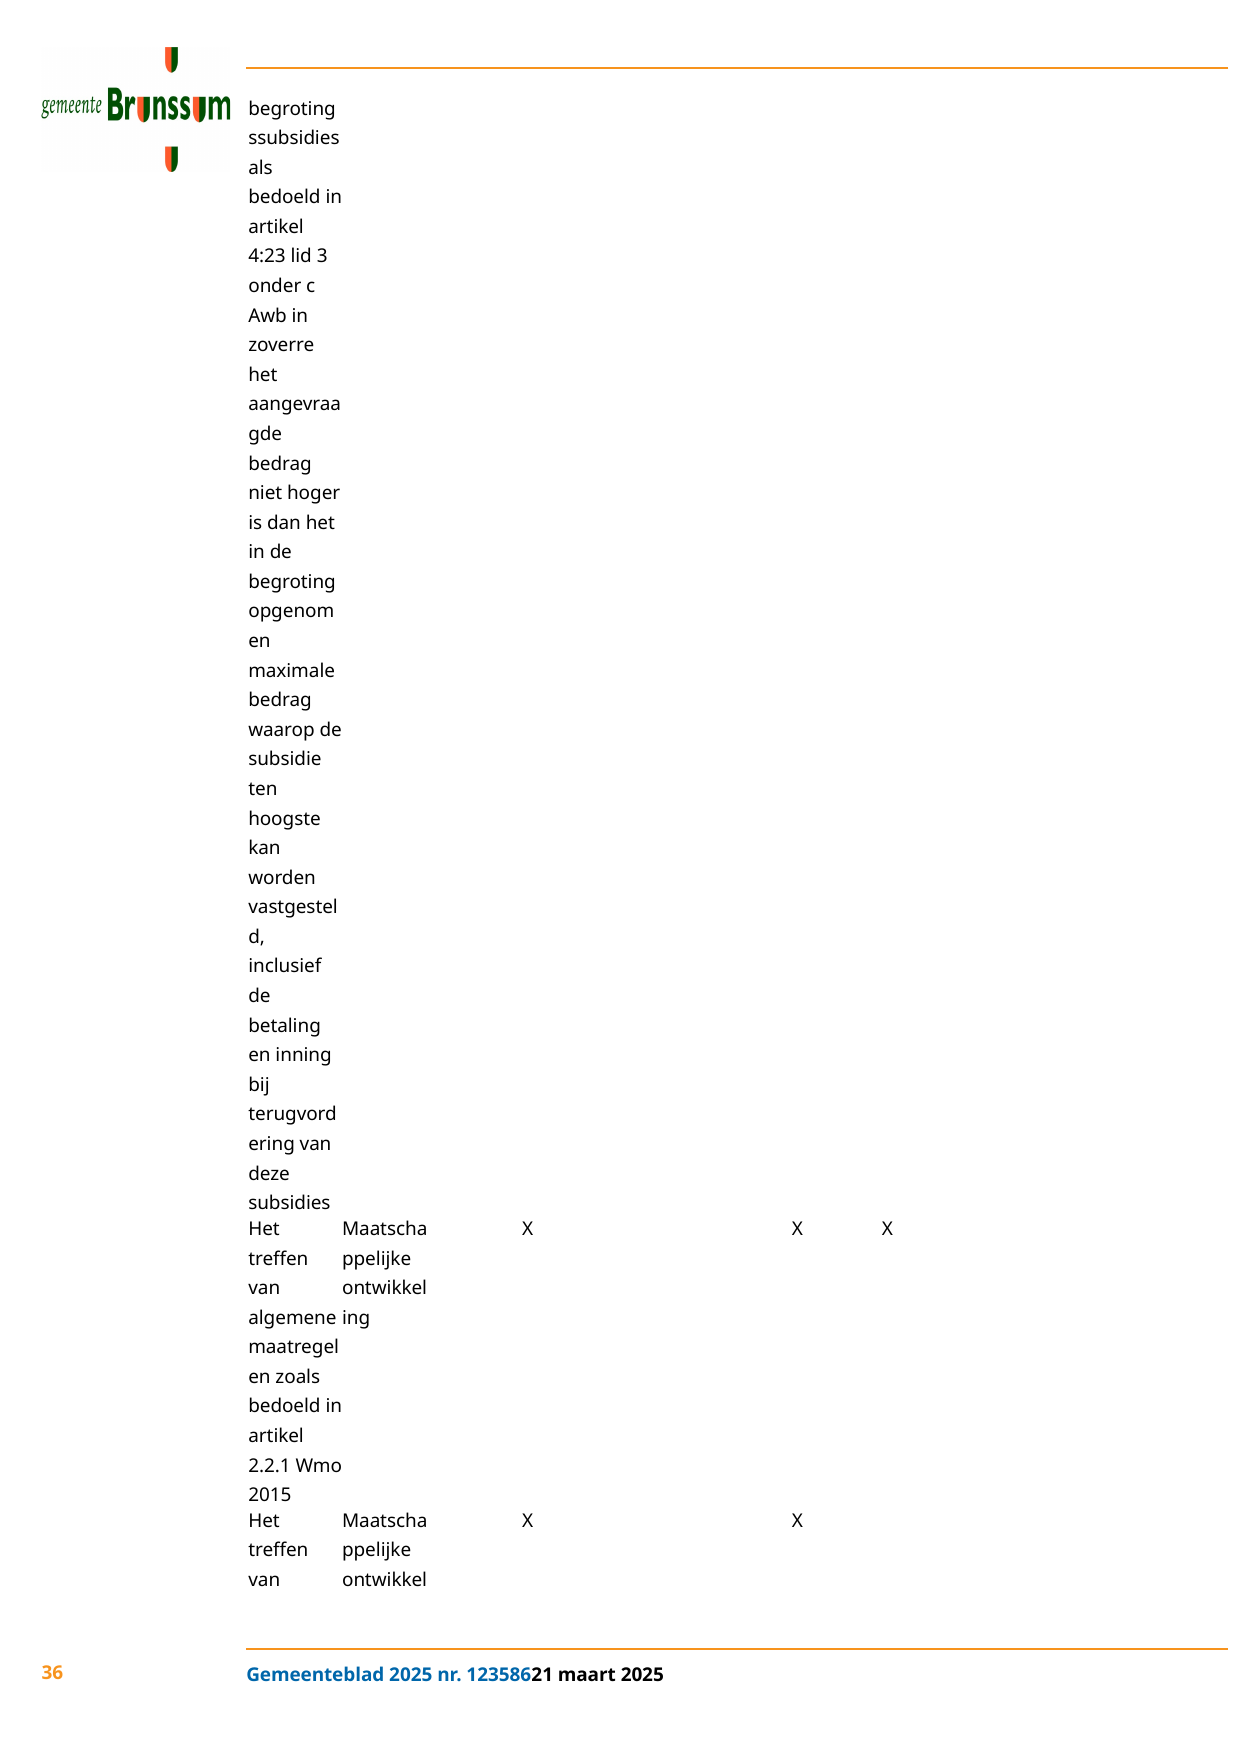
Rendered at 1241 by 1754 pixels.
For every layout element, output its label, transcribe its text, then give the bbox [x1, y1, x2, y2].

table_cell Het treffen van [248, 1507, 342, 1592]
table_cell [612, 95, 702, 1215]
table_cell X [522, 1507, 612, 1592]
table_cell [1062, 1507, 1152, 1592]
table_cell X [882, 1215, 972, 1507]
table_cell [432, 1215, 522, 1507]
table_cell [522, 95, 612, 1215]
table_cell X [522, 1215, 612, 1507]
table_cell [702, 1507, 792, 1592]
table_cell [612, 1215, 702, 1507]
table_cell [432, 1507, 522, 1592]
table_cell begrotingssubsidies als bedoeld in artikel 4:23 lid 3 onder c Awb in zoverre het aangevraagde bedrag niet hoger is dan het in de begroting opgenomen maximale bedrag waarop de subsidie ten hoogste kan worden vastgesteld, inclusief de betaling en inning bij terugvordering van deze subsidies [248, 95, 342, 1215]
table_cell Het treffen van algemene maatregelen zoals bedoeld in artikel 2.2.1 Wmo 2015 [248, 1215, 342, 1507]
table_cell [882, 95, 972, 1215]
table_cell [972, 1215, 1062, 1507]
table_cell [972, 95, 1062, 1215]
table_cell [792, 95, 882, 1215]
table_cell [342, 95, 432, 1215]
table_cell [882, 1507, 972, 1592]
table_cell X [792, 1507, 882, 1592]
table_cell X [792, 1215, 882, 1507]
table_cell [1062, 95, 1152, 1215]
table_cell [1062, 1215, 1152, 1507]
table_cell [612, 1507, 702, 1592]
table_cell [972, 1507, 1062, 1592]
table_cell Maatschappelijke ontwikkel [342, 1507, 432, 1592]
table_cell [432, 95, 522, 1215]
picture [41, 47, 231, 172]
table_cell [702, 1215, 792, 1507]
table_cell [702, 95, 792, 1215]
table_cell Maatschappelijke ontwikkeling [342, 1215, 432, 1507]
